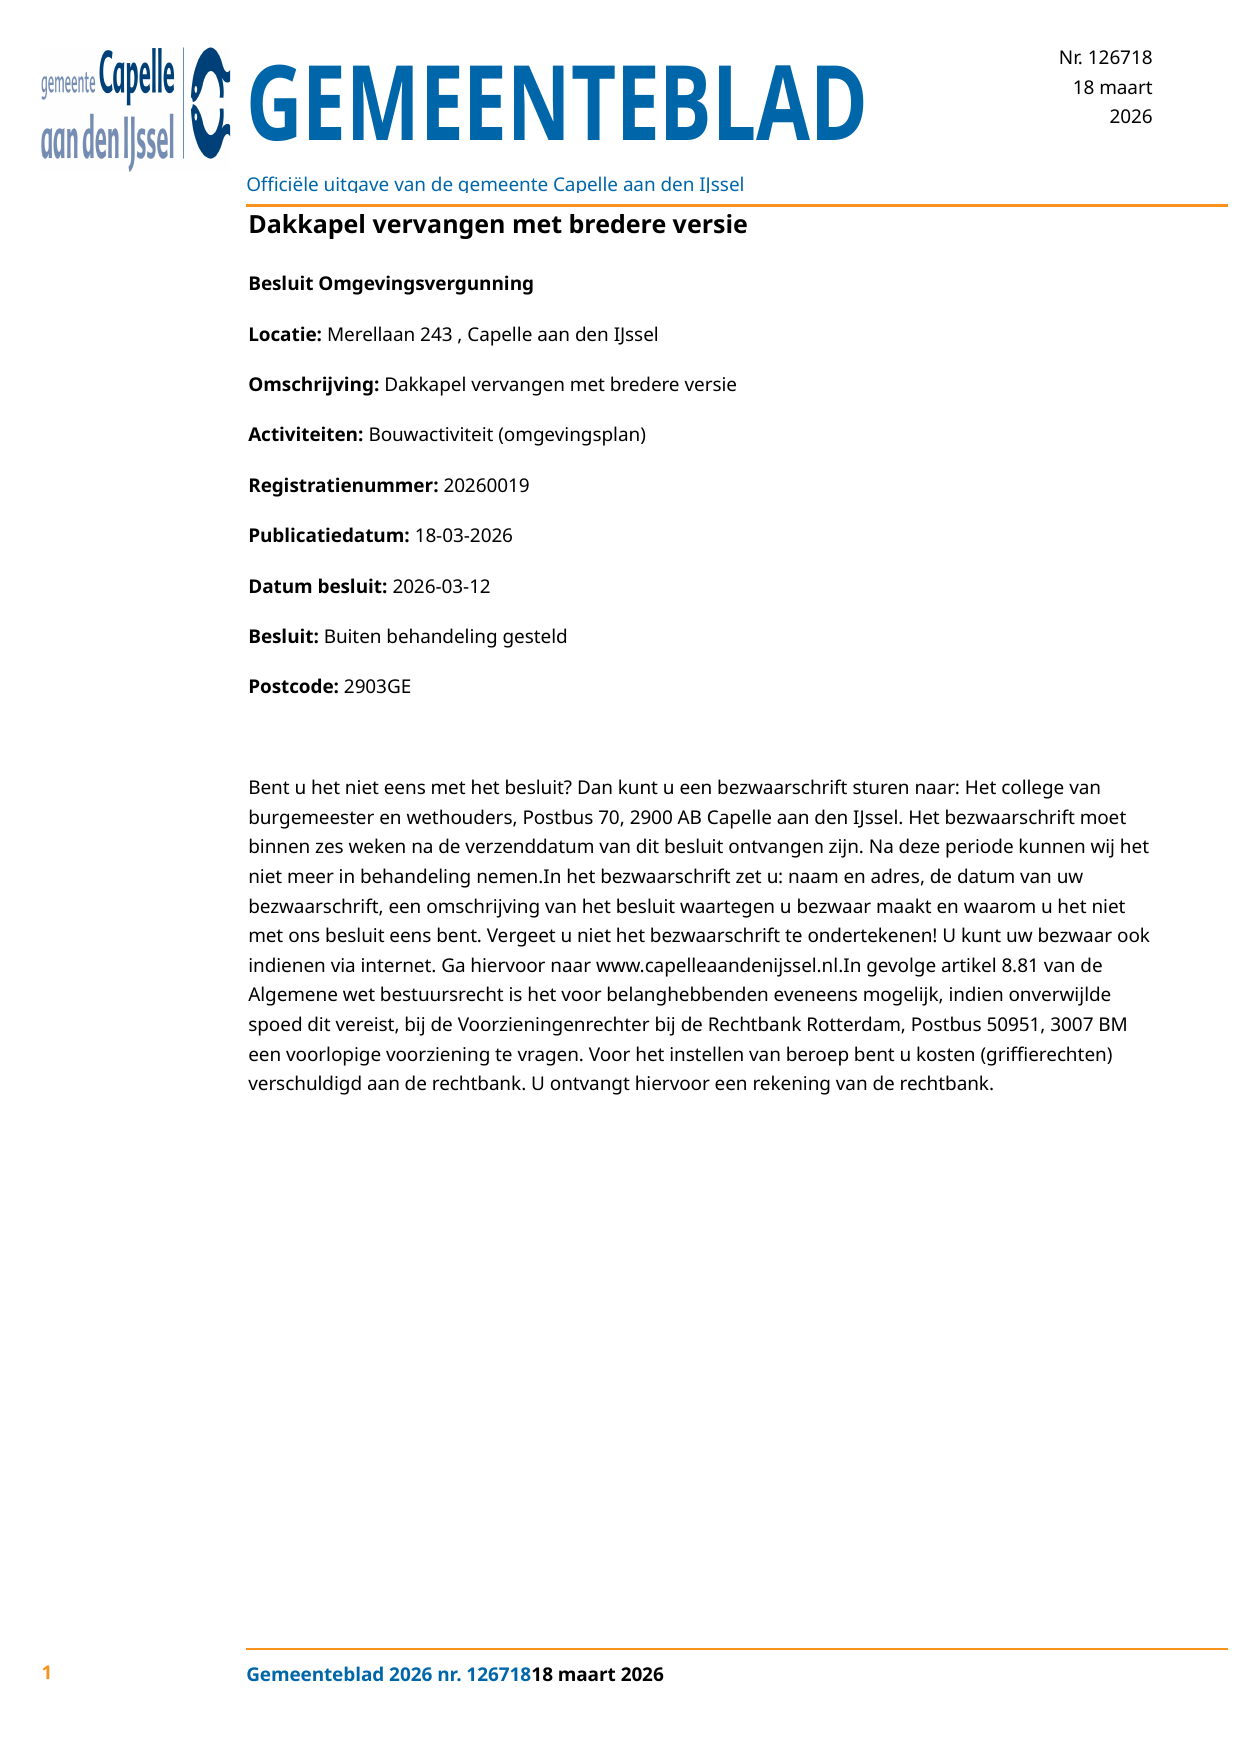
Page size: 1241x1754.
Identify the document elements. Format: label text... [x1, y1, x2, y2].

text Postcode: 2903GE [248, 674, 1152, 699]
text Publicatiedatum: 18-03-2026 [248, 522, 1152, 548]
text Besluit Omgevingsvergunning [248, 270, 1152, 296]
text Bent u het niet eens met het besluit? Dan kunt u een bezwaarschrift sturen naar: Het college van burgemeester en wethouders, Postbus 70, 2900 AB Capelle aan den IJssel. Het bezwaarschrift moet binnen zes weken na de verzenddatum van dit besluit ontvangen zijn. Na deze periode kunnen wij het niet meer in behandeling nemen.In het bezwaarschrift zet u: naam en adres, de datum van uw bezwaarschrift, een omschrijving van het besluit waartegen u bezwaar maakt en waarom u het niet met ons besluit eens bent. Vergeet u niet het bezwaarschrift te ondertekenen! U kunt uw bezwaar ook indienen via internet. Ga hiervoor naar www.capelleaandenijssel.nl.In gevolge artikel 8.81 van de Algemene wet bestuursrecht is het voor belanghebbenden eveneens mogelijk, indien onverwijlde spoed dit vereist, bij de Voorzieningenrechter bij de Rechtbank Rotterdam, Postbus 50951, 3007 BM een voorlopige voorziening te vragen. Voor het instellen van beroep bent u kosten (griffierechten) verschuldigd aan de rechtbank. U ontvangt hiervoor een rekening van de rechtbank. [248, 774, 1152, 1096]
text Datum besluit: 2026-03-12 [248, 573, 1152, 598]
text Dakkapel vervangen met bredere versie [248, 207, 1152, 241]
picture [41, 47, 231, 172]
text Registratienummer: 20260019 [248, 472, 1152, 498]
text Locatie: Merellaan 243 , Capelle aan den IJssel [248, 321, 1152, 346]
text Omschrijving: Dakkapel vervangen met bredere versie [248, 371, 1152, 397]
text Besluit: Buiten behandeling gesteld [248, 623, 1152, 649]
text Activiteiten: Bouwactiviteit (omgevingsplan) [248, 422, 1152, 447]
